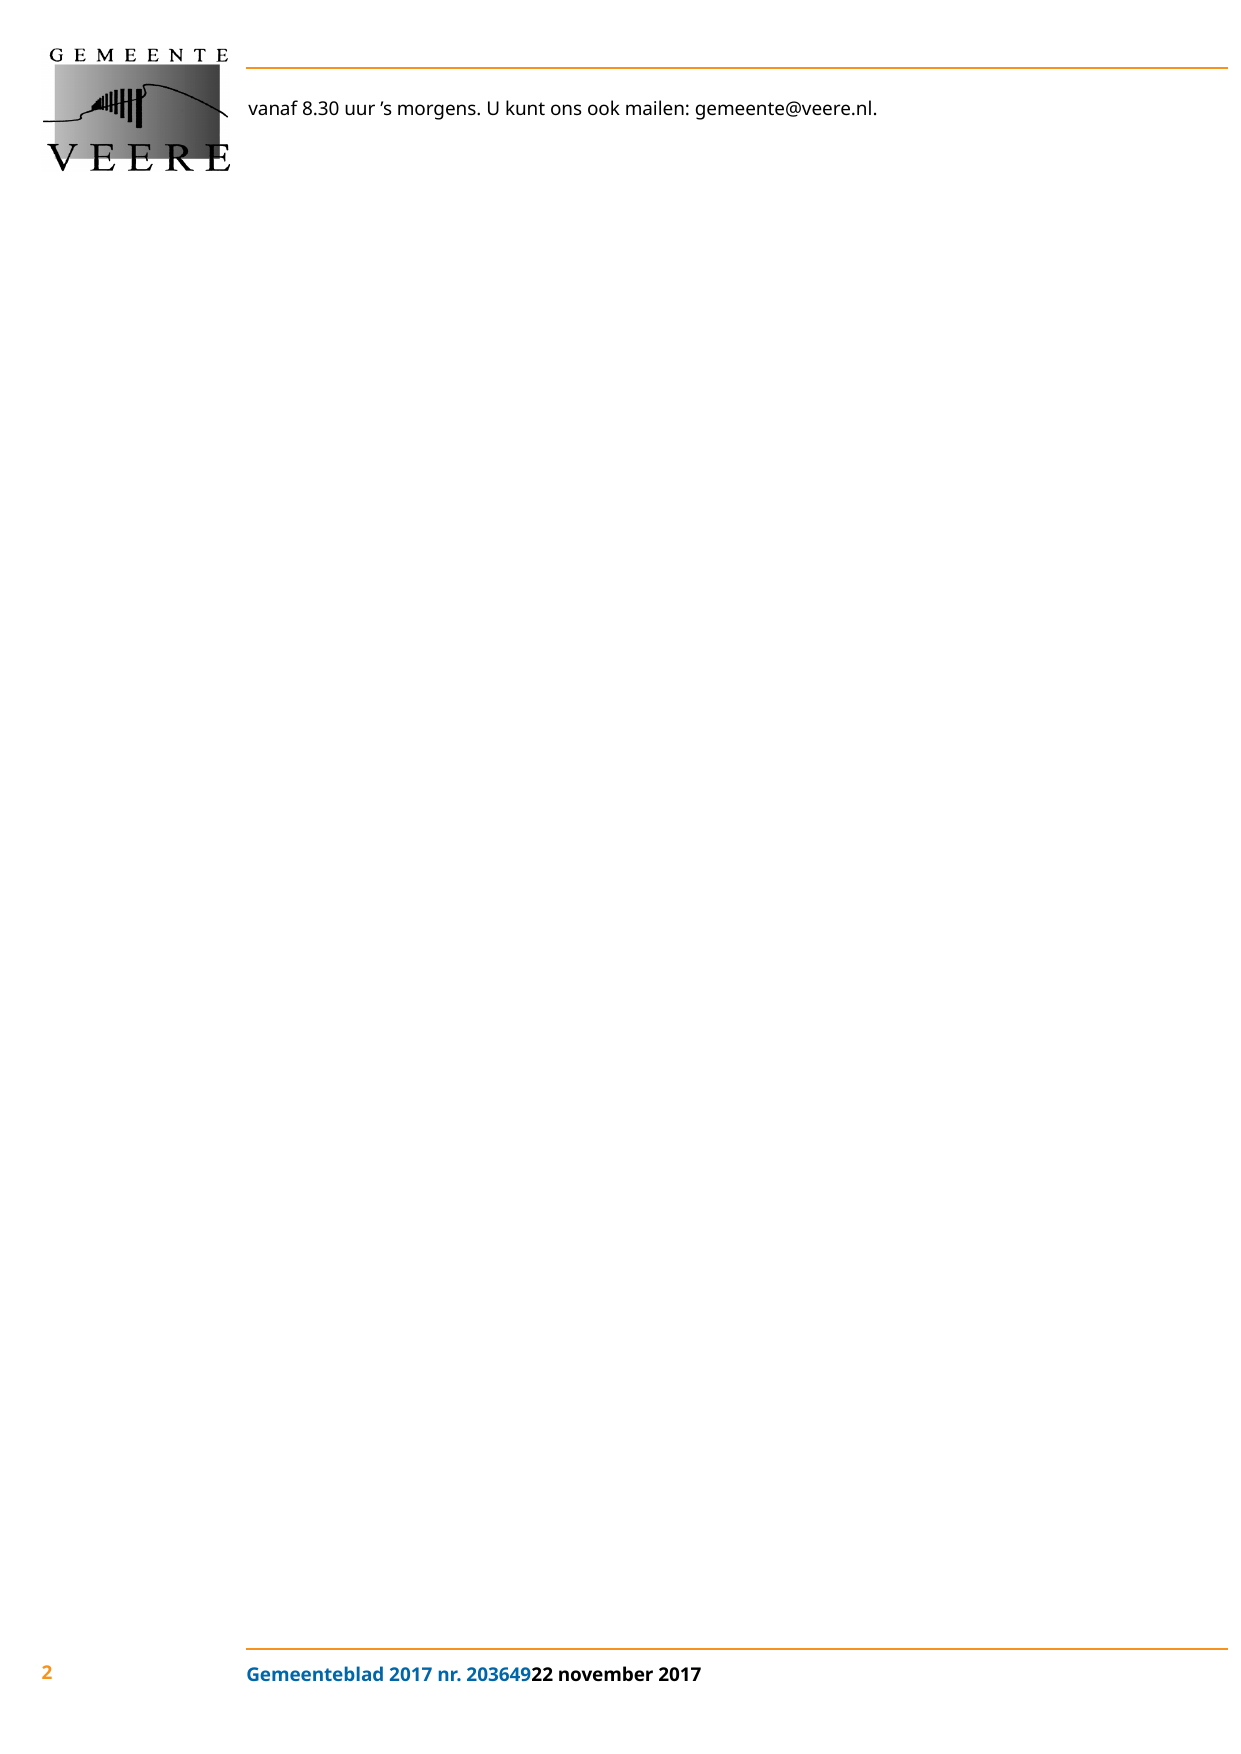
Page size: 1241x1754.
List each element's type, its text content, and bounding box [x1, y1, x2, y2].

picture [41, 47, 231, 172]
text vanaf 8.30 uur ’s morgens. U kunt ons ook mailen: gemeente@veere.nl. [248, 95, 1152, 121]
